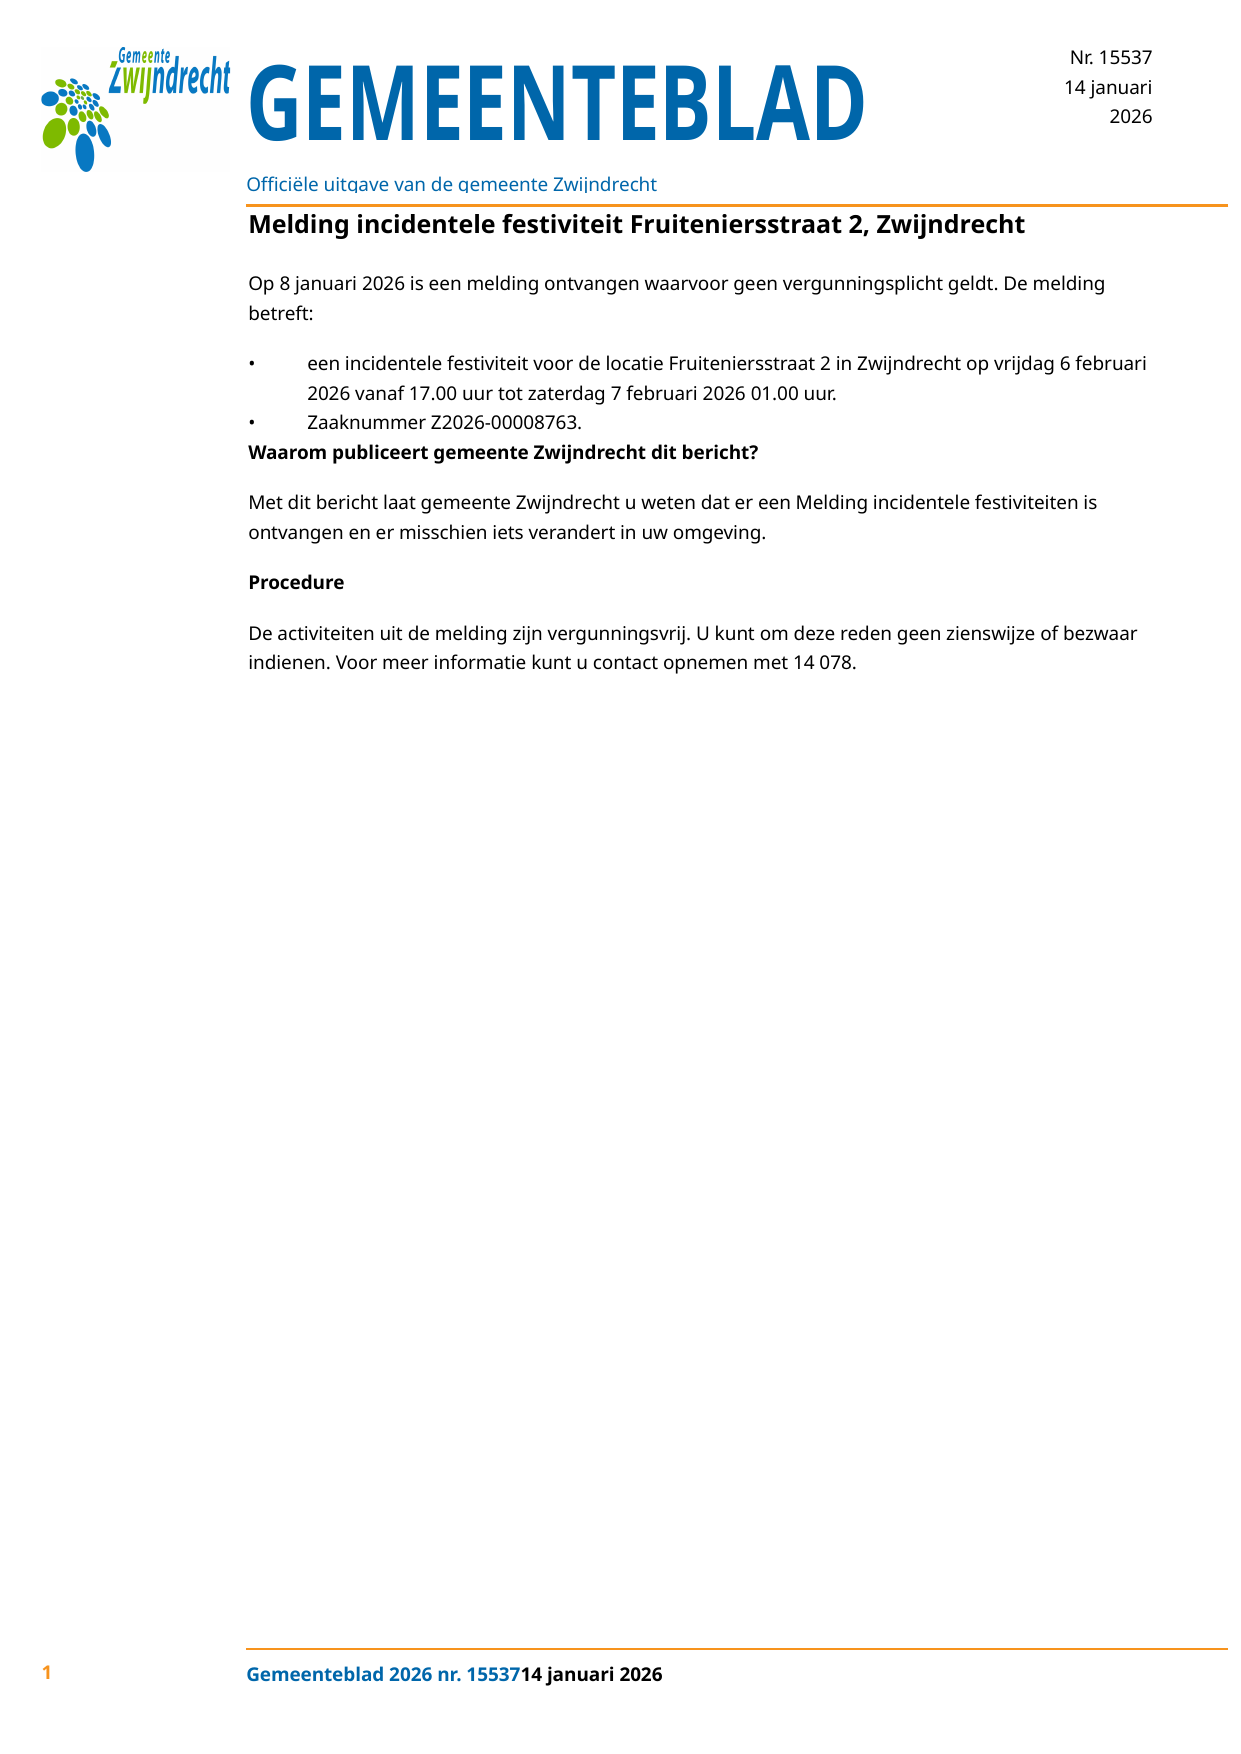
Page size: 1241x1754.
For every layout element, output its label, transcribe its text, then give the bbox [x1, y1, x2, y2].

picture [41, 47, 231, 172]
text Op 8 januari 2026 is een melding ontvangen waarvoor geen vergunningsplicht geldt. De melding betreft: [248, 270, 1152, 326]
text Met dit bericht laat gemeente Zwijndrecht u weten dat er een Melding incidentele festiviteiten is ontvangen en er misschien iets verandert in uw omgeving. [248, 489, 1152, 545]
list een incidentele festiviteit voor de locatie Fruiteniersstraat 2 in Zwijndrecht op vrijdag 6 februari 2026 vanaf 17.00 uur tot zaterdag 7 februari 2026 01.00 uur. [248, 350, 1152, 406]
text Melding incidentele festiviteit Fruiteniersstraat 2, Zwijndrecht [248, 207, 1152, 241]
text De activiteiten uit de melding zijn vergunningsvrij. U kunt om deze reden geen zienswijze of bezwaar indienen. Voor meer informatie kunt u contact opnemen met 14 078. [248, 620, 1152, 675]
list Zaaknummer Z2026-00008763. [248, 409, 1152, 435]
text Procedure [248, 569, 1152, 595]
text Waarom publiceert gemeente Zwijndrecht dit bericht? [248, 439, 1152, 465]
